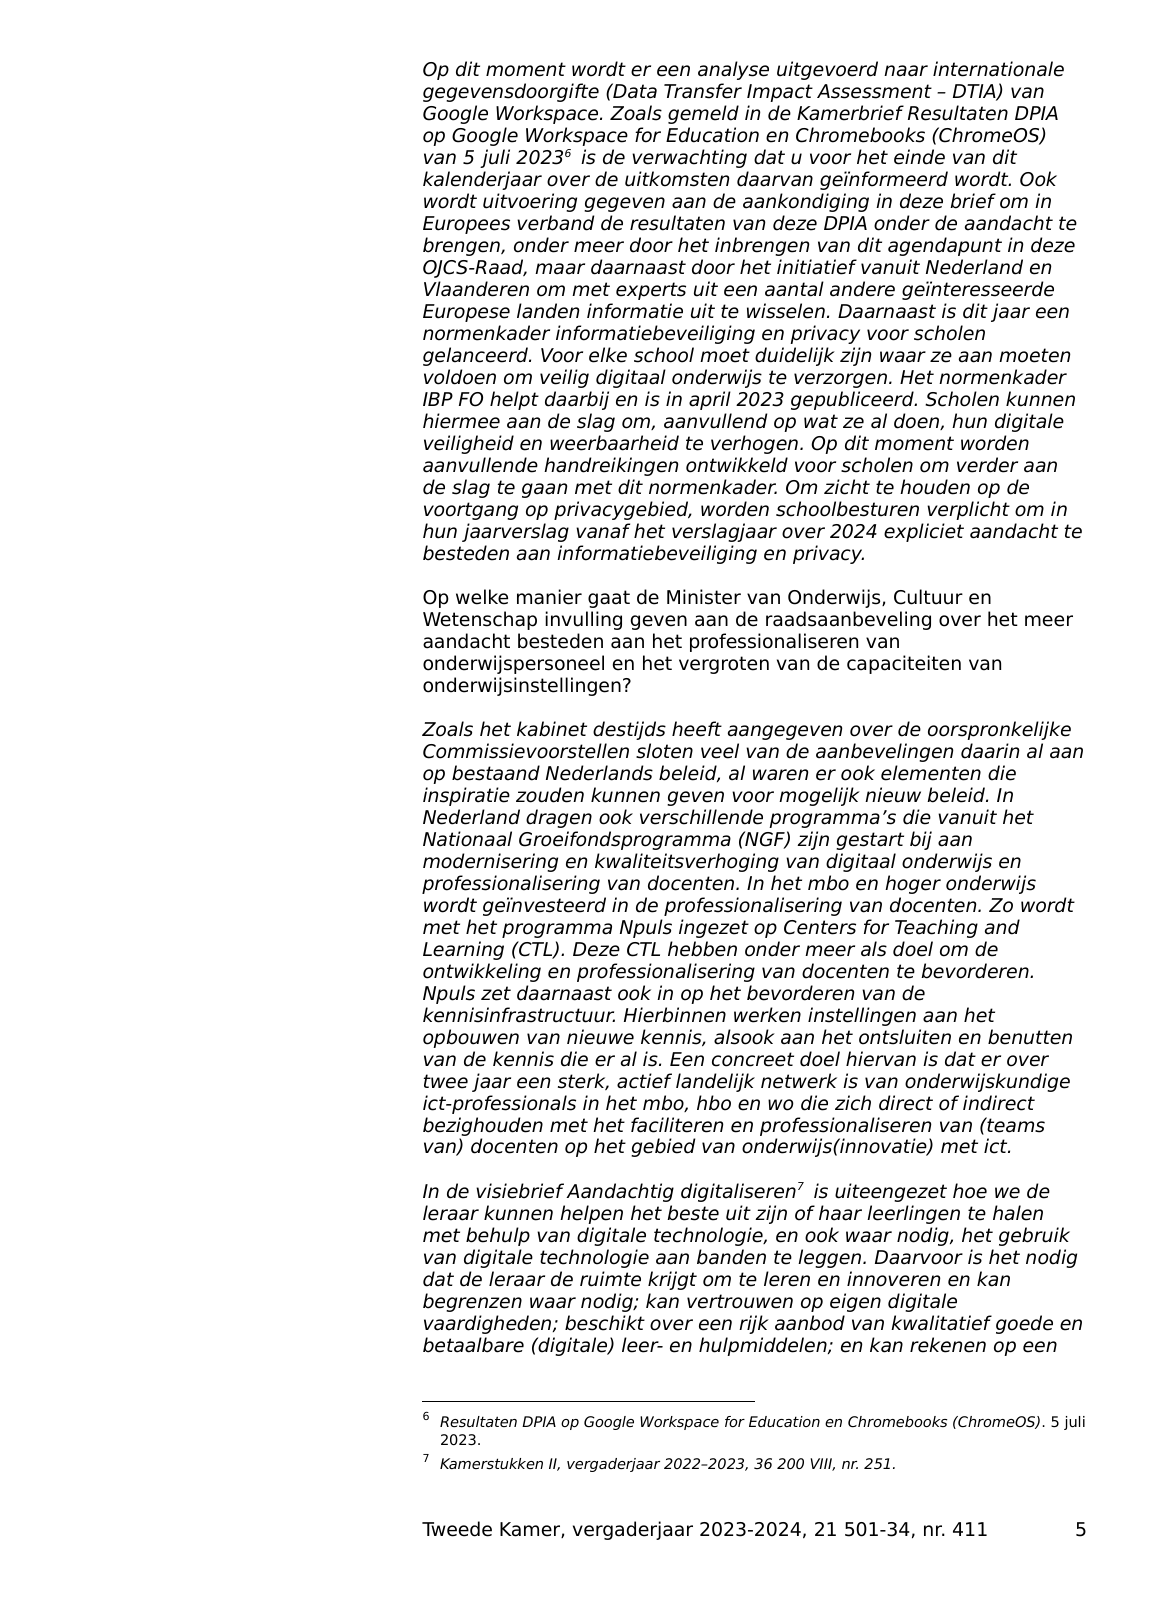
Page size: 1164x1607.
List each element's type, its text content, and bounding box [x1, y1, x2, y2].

text In de visiebrief Aandachtig digitaliseren is uiteengezet hoe we de leraar kunnen helpen het beste uit zijn of haar leerlingen te halen met behulp van digitale technologie, en ook waar nodig, het gebruik van digitale technologie aan banden te leggen. Daarvoor is het nodig dat de leraar de ruimte krijgt om te leren en innoveren en kan begrenzen waar nodig; kan vertrouwen op eigen digitale vaardigheden; beschikt over een rijk aanbod van kwalitatief goede en betaalbare (digitale) leer- en hulpmiddelen; en kan rekenen op een [422, 1181, 1087, 1356]
text Op dit moment wordt er een analyse uitgevoerd naar internationale gegevensdoorgifte (Data Transfer Impact Assessment – DTIA) van Google Workspace. Zoals gemeld in de Kamerbrief Resultaten DPIA op Google Workspace for Education en Chromebooks (ChromeOS) van 5 juli 2023 is de verwachting dat u voor het einde van dit kalenderjaar over de uitkomsten daarvan geïnformeerd wordt. Ook wordt uitvoering gegeven aan de aankondiging in deze brief om in Europees verband de resultaten van deze DPIA onder de aandacht te brengen, onder meer door het inbrengen van dit agendapunt in deze OJCS-Raad, maar daarnaast door het initiatief vanuit Nederland en Vlaanderen om met experts uit een aantal andere geïnteresseerde Europese landen informatie uit te wisselen. Daarnaast is dit jaar een normenkader informatiebeveiliging en privacy voor scholen gelanceerd. Voor elke school moet duidelijk zijn waar ze aan moeten voldoen om veilig digitaal onderwijs te verzorgen. Het normenkader IBP FO helpt daarbij en is in april 2023 gepubliceerd. Scholen kunnen hiermee aan de slag om, aanvullend op wat ze al doen, hun digitale veiligheid en weerbaarheid te verhogen. Op dit moment worden aanvullende handreikingen ontwikkeld voor scholen om verder aan de slag te gaan met dit normenkader. Om zicht te houden op de voortgang op privacygebied, worden schoolbesturen verplicht om in hun jaarverslag vanaf het verslagjaar over 2024 expliciet aandacht te besteden aan informatiebeveiliging en privacy. [422, 59, 1087, 564]
text Resultaten DPIA op Google Workspace for Education en Chromebooks (ChromeOS). 5 juli 2023. [422, 1410, 1087, 1449]
text Kamerstukken II, vergaderjaar 2022–2023, 36 200 VIII, nr. 251. [422, 1452, 1087, 1474]
text Op welke manier gaat de Minister van Onderwijs, Cultuur en Wetenschap invulling geven aan de raadsaanbeveling over het meer aandacht besteden aan het professionaliseren van onderwijspersoneel en het vergroten van de capaciteiten van onderwijsinstellingen? [422, 587, 1087, 697]
text Zoals het kabinet destijds heeft aangegeven over de oorspronkelijke Commissievoorstellen sloten veel van de aanbevelingen daarin al aan op bestaand Nederlands beleid, al waren er ook elementen die inspiratie zouden kunnen geven voor mogelijk nieuw beleid. In Nederland dragen ook verschillende programma’s die vanuit het Nationaal Groeifondsprogramma (NGF) zijn gestart bij aan modernisering en kwaliteitsverhoging van digitaal onderwijs en professionalisering van docenten. In het mbo en hoger onderwijs wordt geïnvesteerd in de professionalisering van docenten. Zo wordt met het programma Npuls ingezet op Centers for Teaching and Learning (CTL). Deze CTL hebben onder meer als doel om de ontwikkeling en professionalisering van docenten te bevorderen. Npuls zet daarnaast ook in op het bevorderen van de kennisinfrastructuur. Hierbinnen werken instellingen aan het opbouwen van nieuwe kennis, alsook aan het ontsluiten en benutten van de kennis die er al is. Een concreet doel hiervan is dat er over twee jaar een sterk, actief landelijk netwerk is van onderwijskundige ict-professionals in het mbo, hbo en wo die zich direct of indirect bezighouden met het faciliteren en professionaliseren van (teams van) docenten op het gebied van onderwijs(innovatie) met ict. [422, 719, 1087, 1158]
